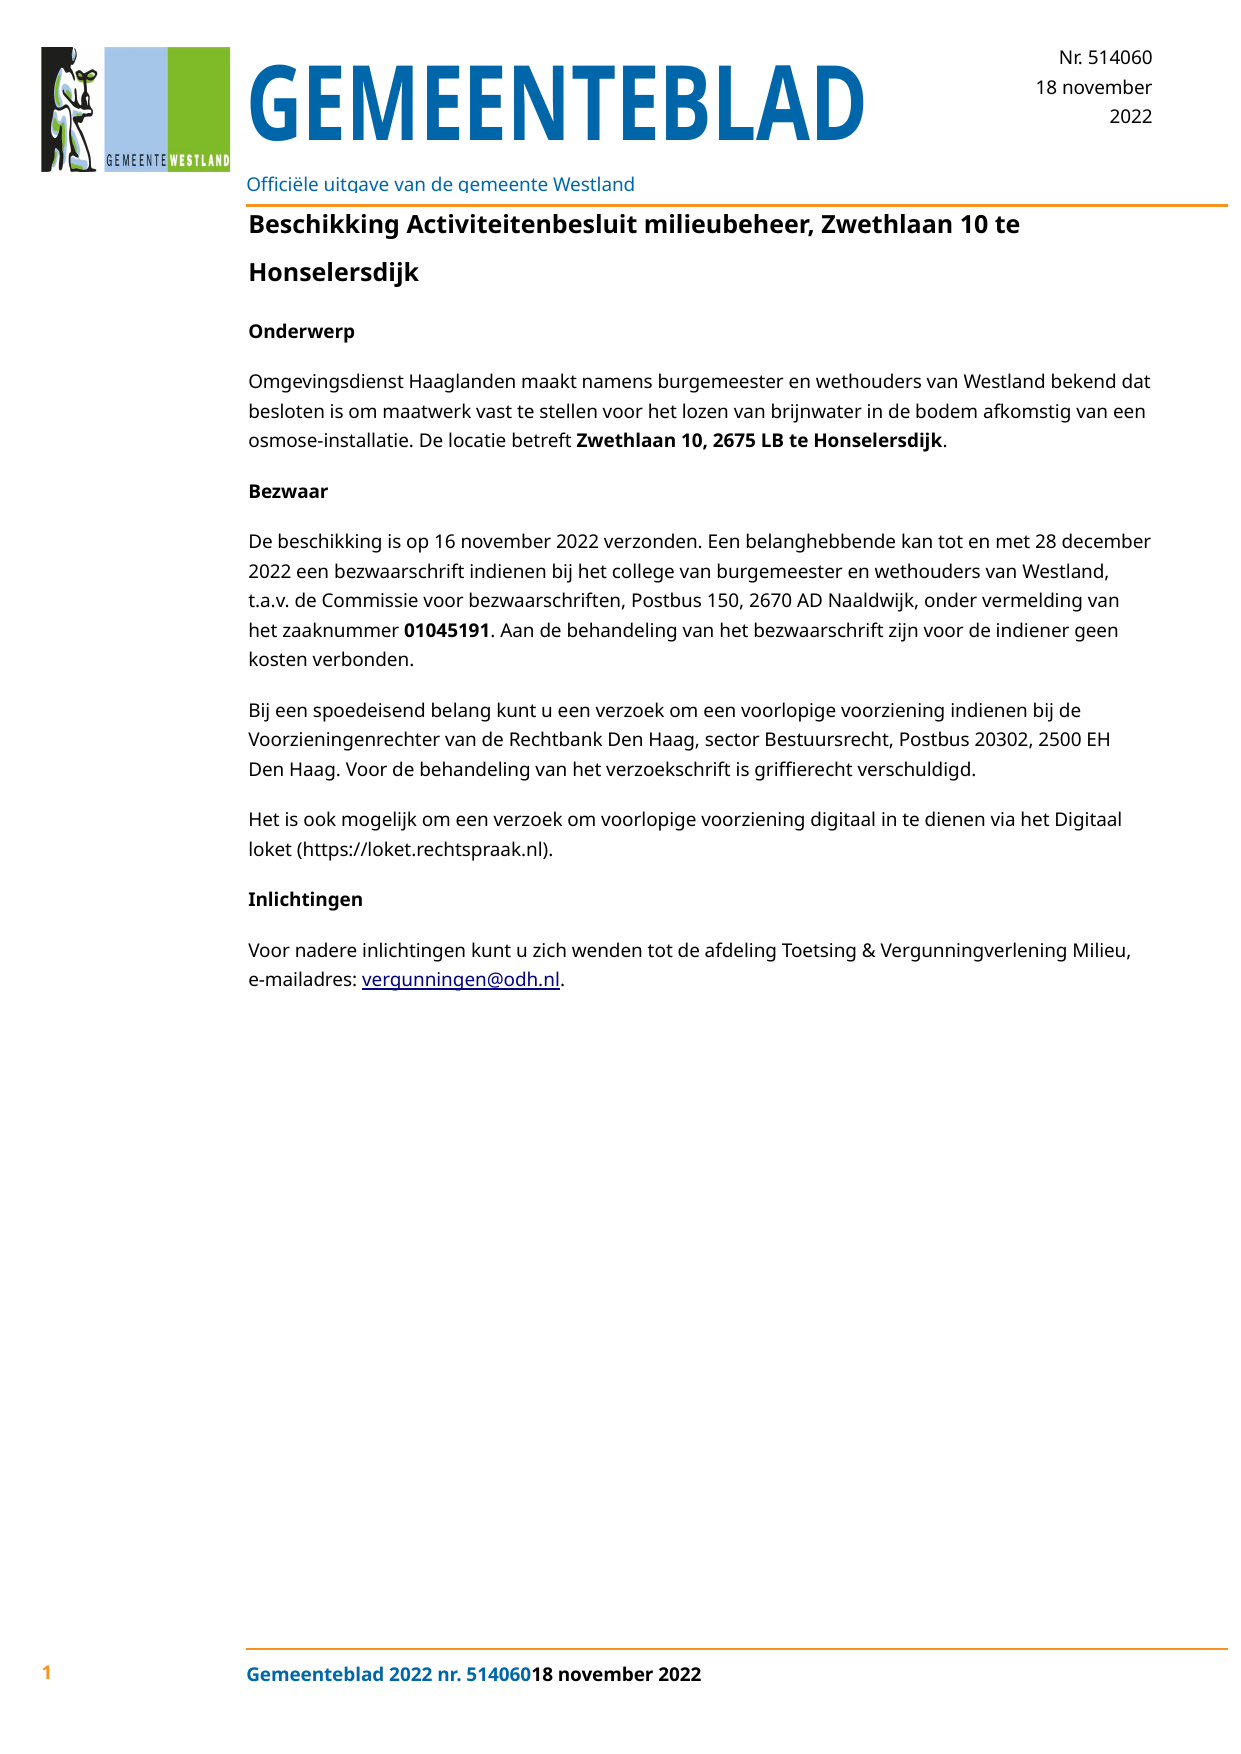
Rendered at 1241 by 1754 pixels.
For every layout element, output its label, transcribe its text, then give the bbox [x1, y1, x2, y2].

text Onderwerp [248, 318, 1152, 344]
text Bezwaar [248, 478, 1152, 504]
text Omgevingsdienst Haaglanden maakt namens burgemeester en wethouders van Westland bekend dat besloten is om maatwerk vast te stellen voor het lozen van brijnwater in de bodem afkomstig van een osmose-installatie. De locatie betreft Zwethlaan 10, 2675 LB te Honselersdijk. [248, 368, 1152, 453]
text Beschikking Activiteitenbesluit milieubeheer, Zwethlaan 10 te Honselersdijk [248, 207, 1152, 288]
text Bij een spoedeisend belang kunt u een verzoek om een voorlopige voorziening indienen bij de Voorzieningenrechter van de Rechtbank Den Haag, sector Bestuursrecht, Postbus 20302, 2500 EH Den Haag. Voor de behandeling van het verzoekschrift is griffierecht verschuldigd. [248, 697, 1152, 782]
text Inlichtingen [248, 887, 1152, 912]
picture [41, 47, 231, 172]
text Het is ook mogelijk om een verzoek om voorlopige voorziening digitaal in te dienen via het Digitaal loket (https://loket.rechtspraak.nl). [248, 807, 1152, 862]
text De beschikking is op 16 november 2022 verzonden. Een belanghebbende kan tot en met 28 december 2022 een bezwaarschrift indienen bij het college van burgemeester en wethouders van Westland, t.a.v. de Commissie voor bezwaarschriften, Postbus 150, 2670 AD Naaldwijk, onder vermelding van het zaaknummer 01045191. Aan de behandeling van het bezwaarschrift zijn voor de indiener geen kosten verbonden. [248, 528, 1152, 672]
text Voor nadere inlichtingen kunt u zich wenden tot de afdeling Toetsing & Vergunningverlening Milieu, e-mailadres: vergunningen@odh.nl. [248, 937, 1152, 992]
